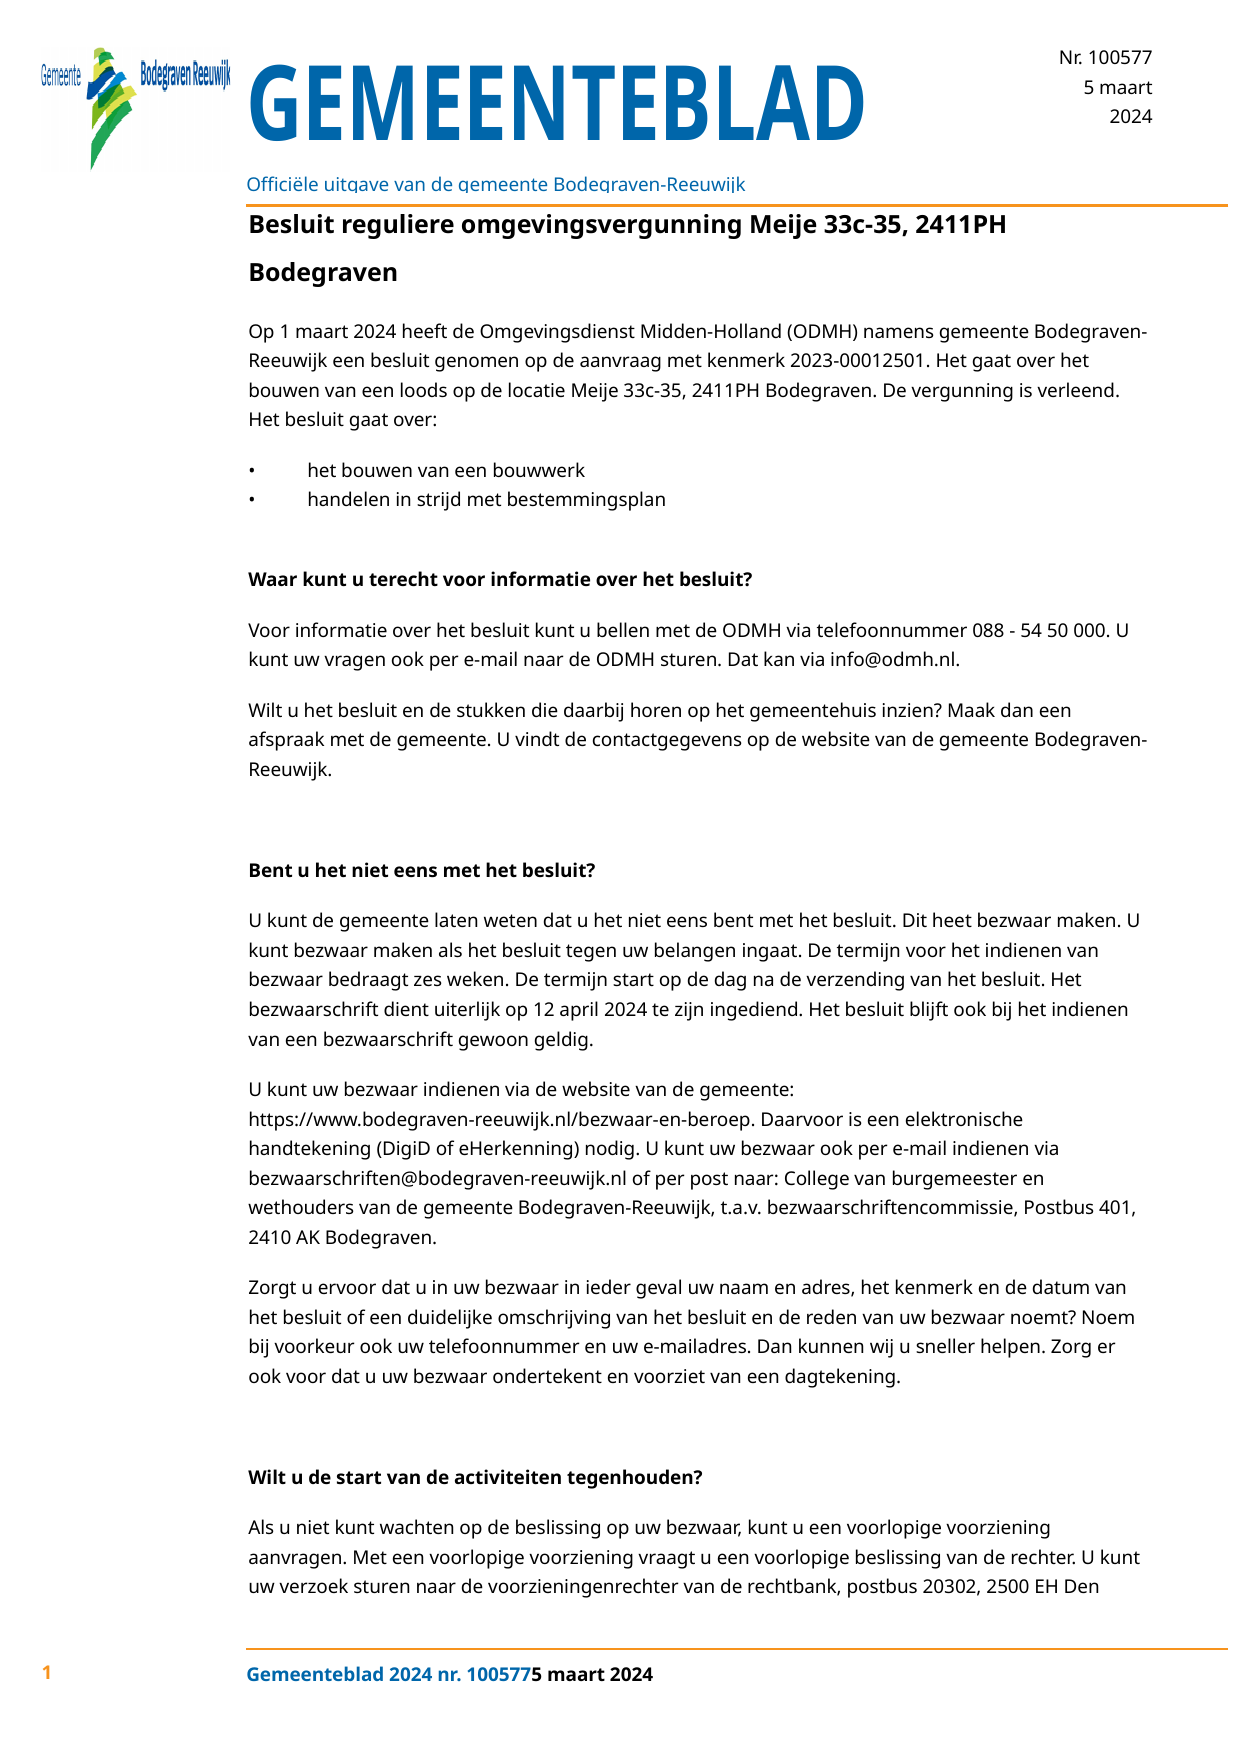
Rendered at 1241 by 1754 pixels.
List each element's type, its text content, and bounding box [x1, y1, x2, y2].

list het bouwen van een bouwwerk [248, 457, 1152, 483]
text U kunt uw bezwaar indienen via de website van de gemeente: https://www.bodegraven-reeuwijk.nl/bezwaar-en-beroep. Daarvoor is een elektronische handtekening (DigiD of eHerkenning) nodig. U kunt uw bezwaar ook per e-mail indienen via bezwaarschriften@bodegraven-reeuwijk.nl of per post naar: College van burgemeester en wethouders van de gemeente Bodegraven-Reeuwijk, t.a.v. bezwaarschriftencommissie, Postbus 401, 2410 AK Bodegraven. [248, 1076, 1152, 1250]
text Bent u het niet eens met het besluit? [248, 857, 1152, 883]
text Wilt u het besluit en de stukken die daarbij horen op het gemeentehuis inzien? Maak dan een afspraak met de gemeente. U vindt de contactgegevens op de website van de gemeente Bodegraven-Reeuwijk. [248, 697, 1152, 782]
picture [41, 47, 231, 172]
text Voor informatie over het besluit kunt u bellen met de ODMH via telefoonnummer 088 - 54 50 000. U kunt uw vragen ook per e-mail naar de ODMH sturen. Dat kan via info@odmh.nl. [248, 617, 1152, 672]
text Zorgt u ervoor dat u in uw bezwaar in ieder geval uw naam en adres, het kenmerk en de datum van het besluit of een duidelijke omschrijving van het besluit en de reden van uw bezwaar noemt? Noem bij voorkeur ook uw telefoonnummer en uw e-mailadres. Dan kunnen wij u sneller helpen. Zorg er ook voor dat u uw bezwaar ondertekent en voorziet van een dagtekening. [248, 1274, 1152, 1389]
text Als u niet kunt wachten op de beslissing op uw bezwaar, kunt u een voorlopige voorziening aanvragen. Met een voorlopige voorziening vraagt u een voorlopige beslissing van de rechter. U kunt uw verzoek sturen naar de voorzieningenrechter van de rechtbank, postbus 20302, 2500 EH Den [248, 1514, 1152, 1599]
text U kunt de gemeente laten weten dat u het niet eens bent met het besluit. Dit heet bezwaar maken. U kunt bezwaar maken als het besluit tegen uw belangen ingaat. De termijn voor het indienen van bezwaar bedraagt zes weken. De termijn start op de dag na de verzending van het besluit. Het bezwaarschrift dient uiterlijk op 12 april 2024 te zijn ingediend. Het besluit blijft ook bij het indienen van een bezwaarschrift gewoon geldig. [248, 907, 1152, 1052]
text Besluit reguliere omgevingsvergunning Meije 33c-35, 2411PH Bodegraven [248, 207, 1152, 288]
text Wilt u de start van de activiteiten tegenhouden? [248, 1464, 1152, 1490]
text Waar kunt u terecht voor informatie over het besluit? [248, 567, 1152, 592]
list handelen in strijd met bestemmingsplan [248, 487, 1152, 512]
text Op 1 maart 2024 heeft de Omgevingsdienst Midden-Holland (ODMH) namens gemeente Bodegraven-Reeuwijk een besluit genomen op de aanvraag met kenmerk 2023-00012501. Het gaat over het bouwen van een loods op de locatie Meije 33c-35, 2411PH Bodegraven. De vergunning is verleend. Het besluit gaat over: [248, 318, 1152, 432]
